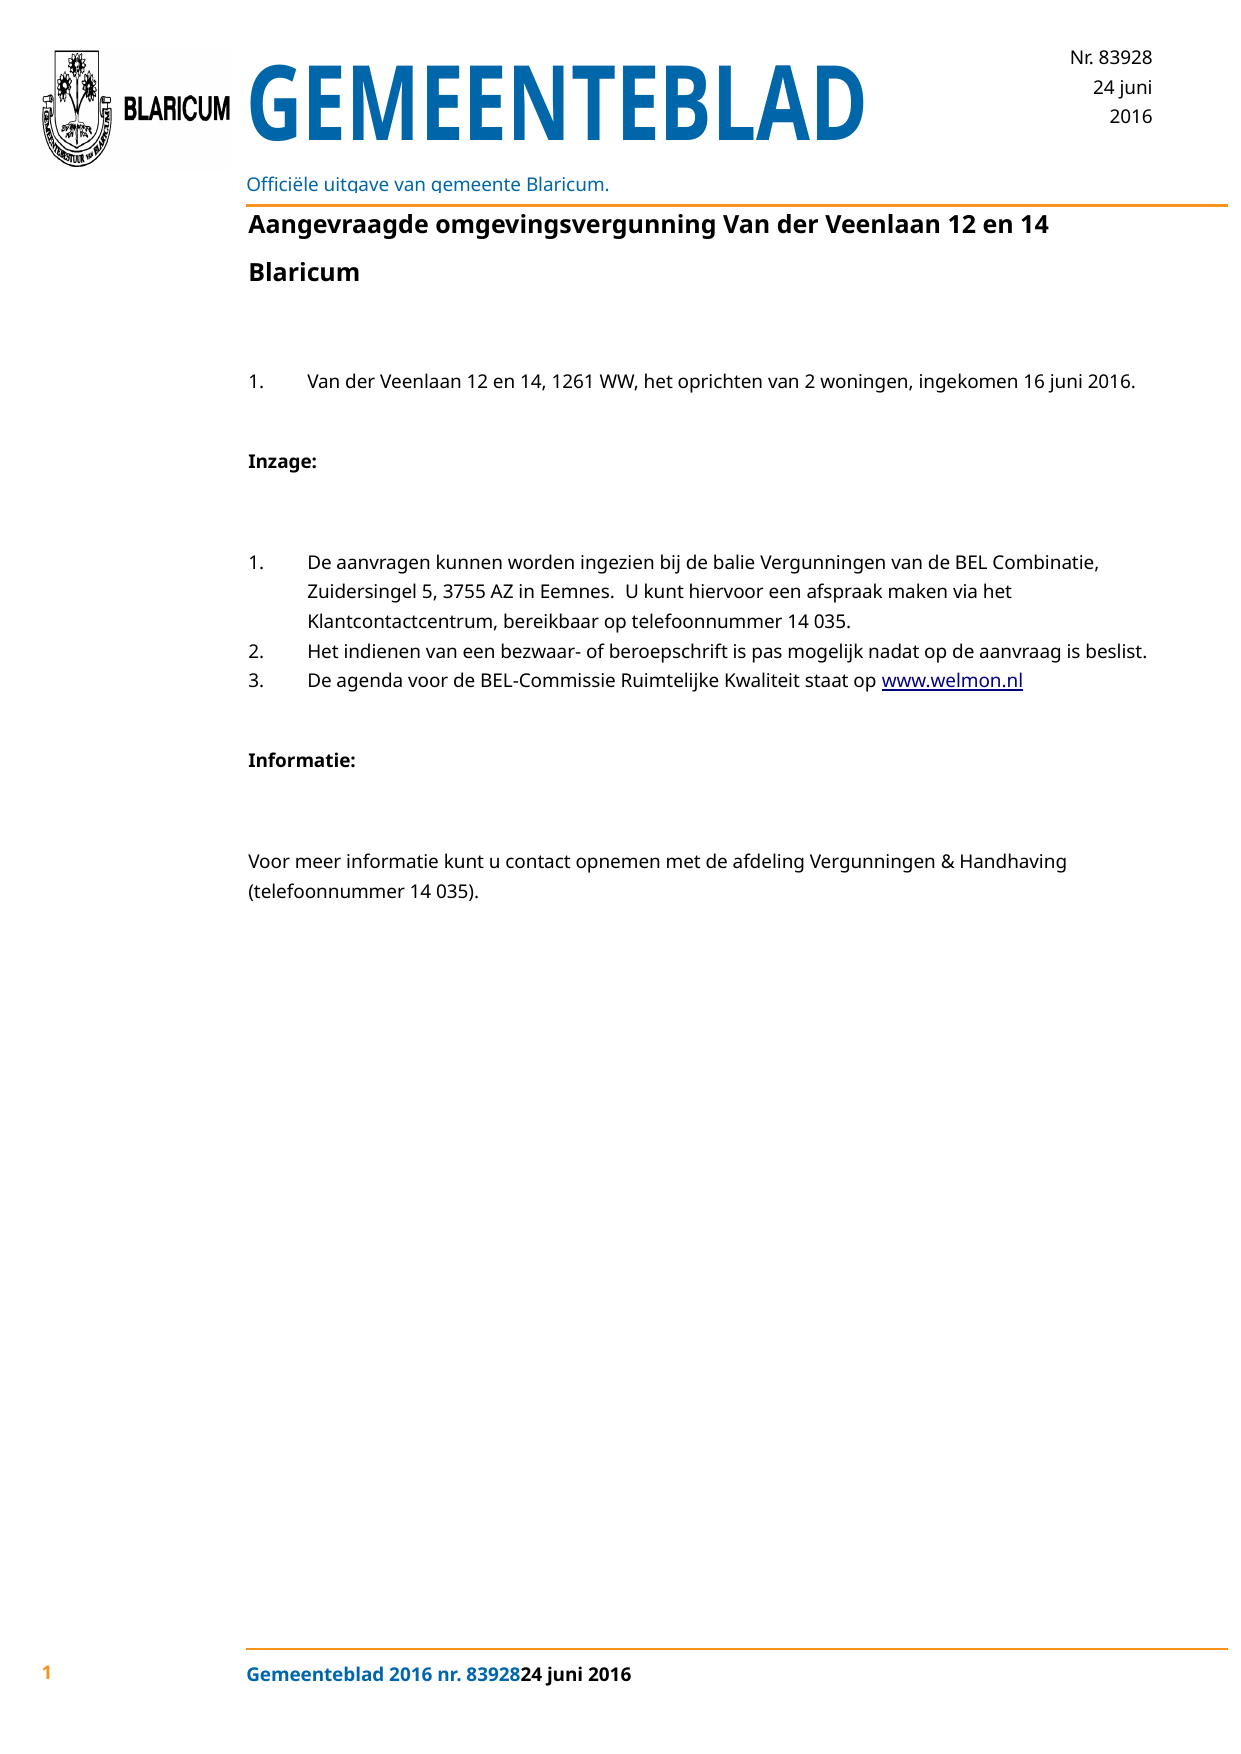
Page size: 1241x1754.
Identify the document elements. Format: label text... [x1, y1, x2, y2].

text Aangevraagde omgevingsvergunning Van der Veenlaan 12 en 14 Blaricum [248, 207, 1152, 288]
list Van der Veenlaan 12 en 14, 1261 WW, het oprichten van 2 woningen, ingekomen 16 juni 2016. [248, 368, 1152, 394]
text Inzage: [248, 448, 1152, 474]
list De agenda voor de BEL-Commissie Ruimtelijke Kwaliteit staat op www.welmon.nl [248, 667, 1152, 693]
text Voor meer informatie kunt u contact opnemen met de afdeling Vergunningen & Handhaving (telefoonnummer 14 035). [248, 848, 1152, 904]
list Het indienen van een bezwaar- of beroepschrift is pas mogelijk nadat op de aanvraag is beslist. [248, 638, 1152, 664]
list De aanvragen kunnen worden ingezien bij de balie Vergunningen van de BEL Combinatie, Zuidersingel 5, 3755 AZ in Eemnes. U kunt hiervoor een afspraak maken via het Klantcontactcentrum, bereikbaar op telefoonnummer 14 035. [248, 549, 1152, 634]
text Informatie: [248, 747, 1152, 773]
picture [41, 47, 231, 172]
